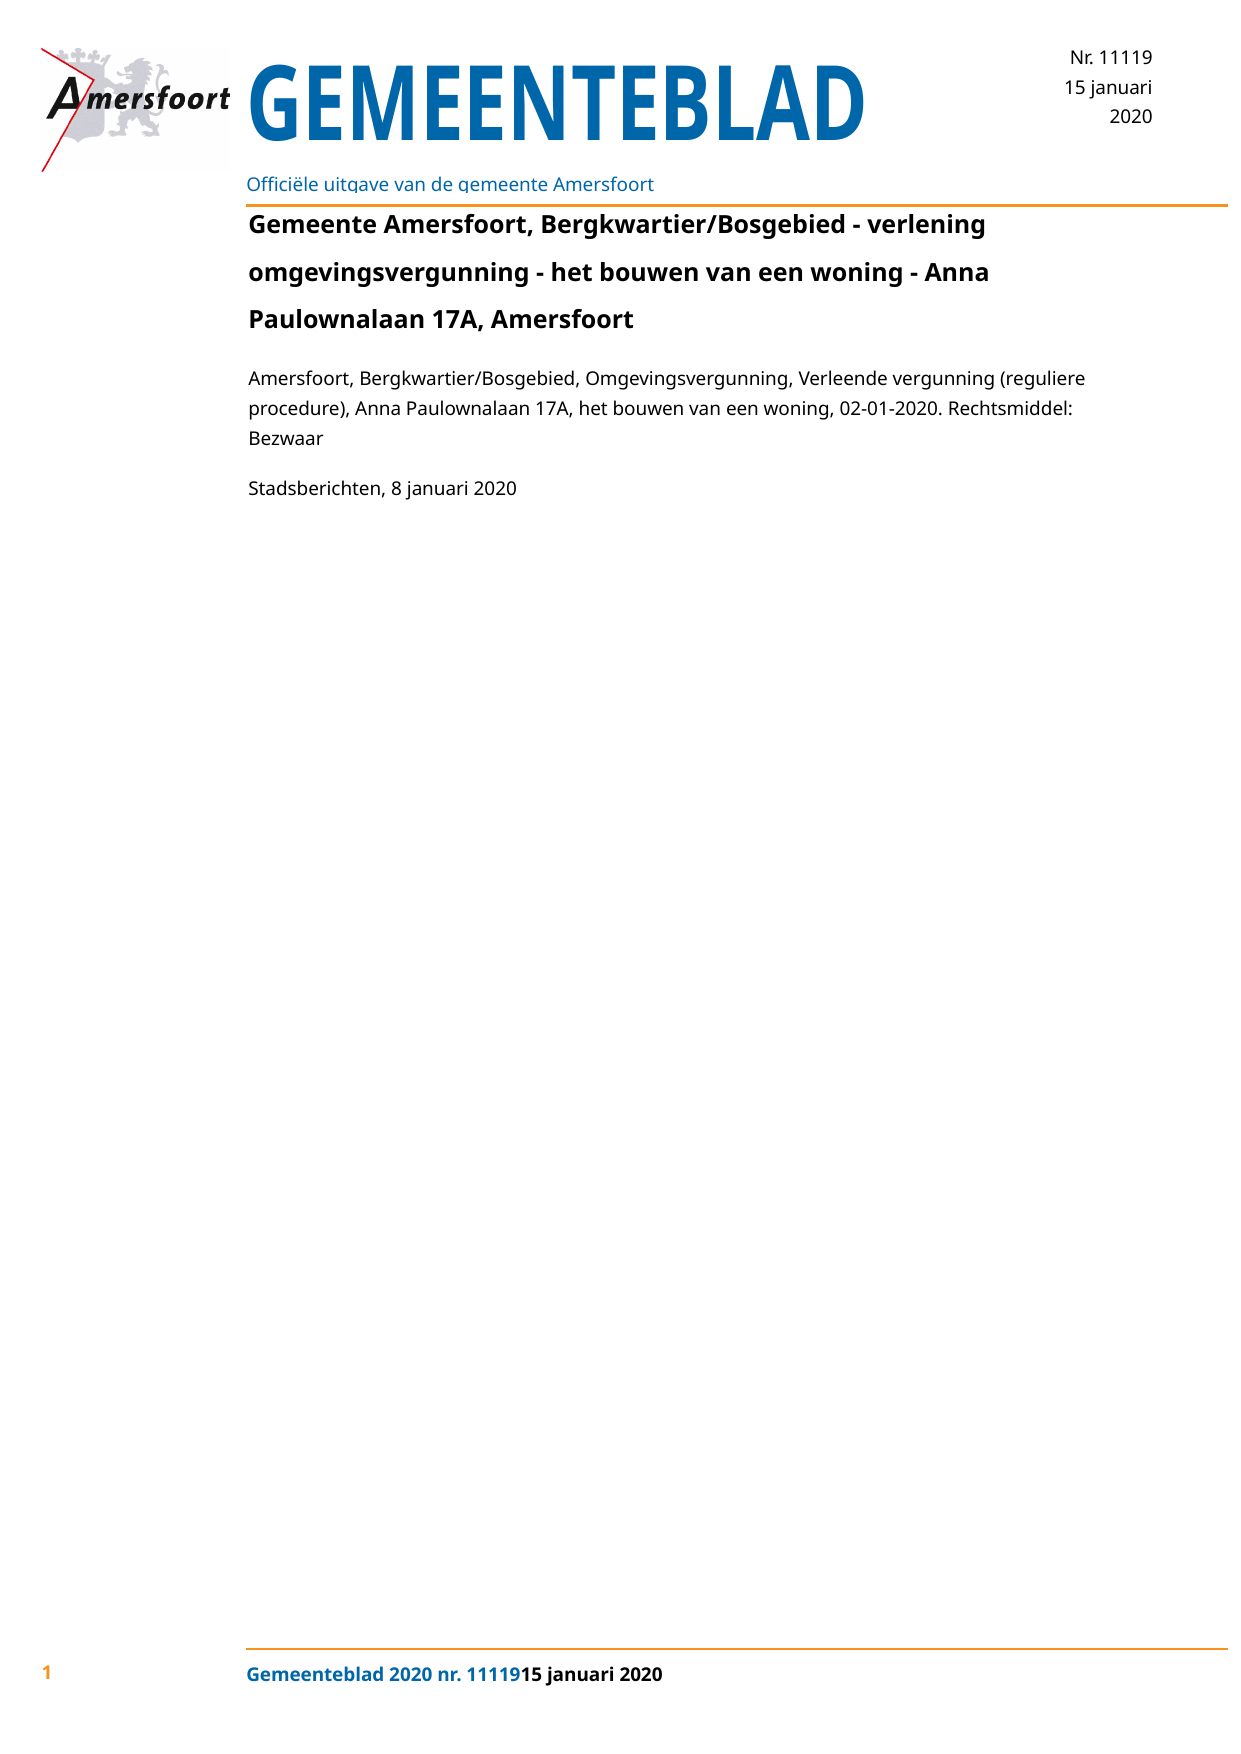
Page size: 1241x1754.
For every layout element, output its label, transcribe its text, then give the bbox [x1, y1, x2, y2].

text Amersfoort, Bergkwartier/Bosgebied, Omgevingsvergunning, Verleende vergunning (reguliere procedure), Anna Paulownalaan 17A, het bouwen van een woning, 02-01-2020. Rechtsmiddel: Bezwaar [248, 366, 1152, 450]
picture [41, 47, 231, 172]
text Gemeente Amersfoort, Bergkwartier/Bosgebied - verlening omgevingsvergunning - het bouwen van een woning - Anna Paulownalaan 17A, Amersfoort [248, 207, 1152, 336]
text Stadsberichten, 8 januari 2020 [248, 475, 1152, 501]
